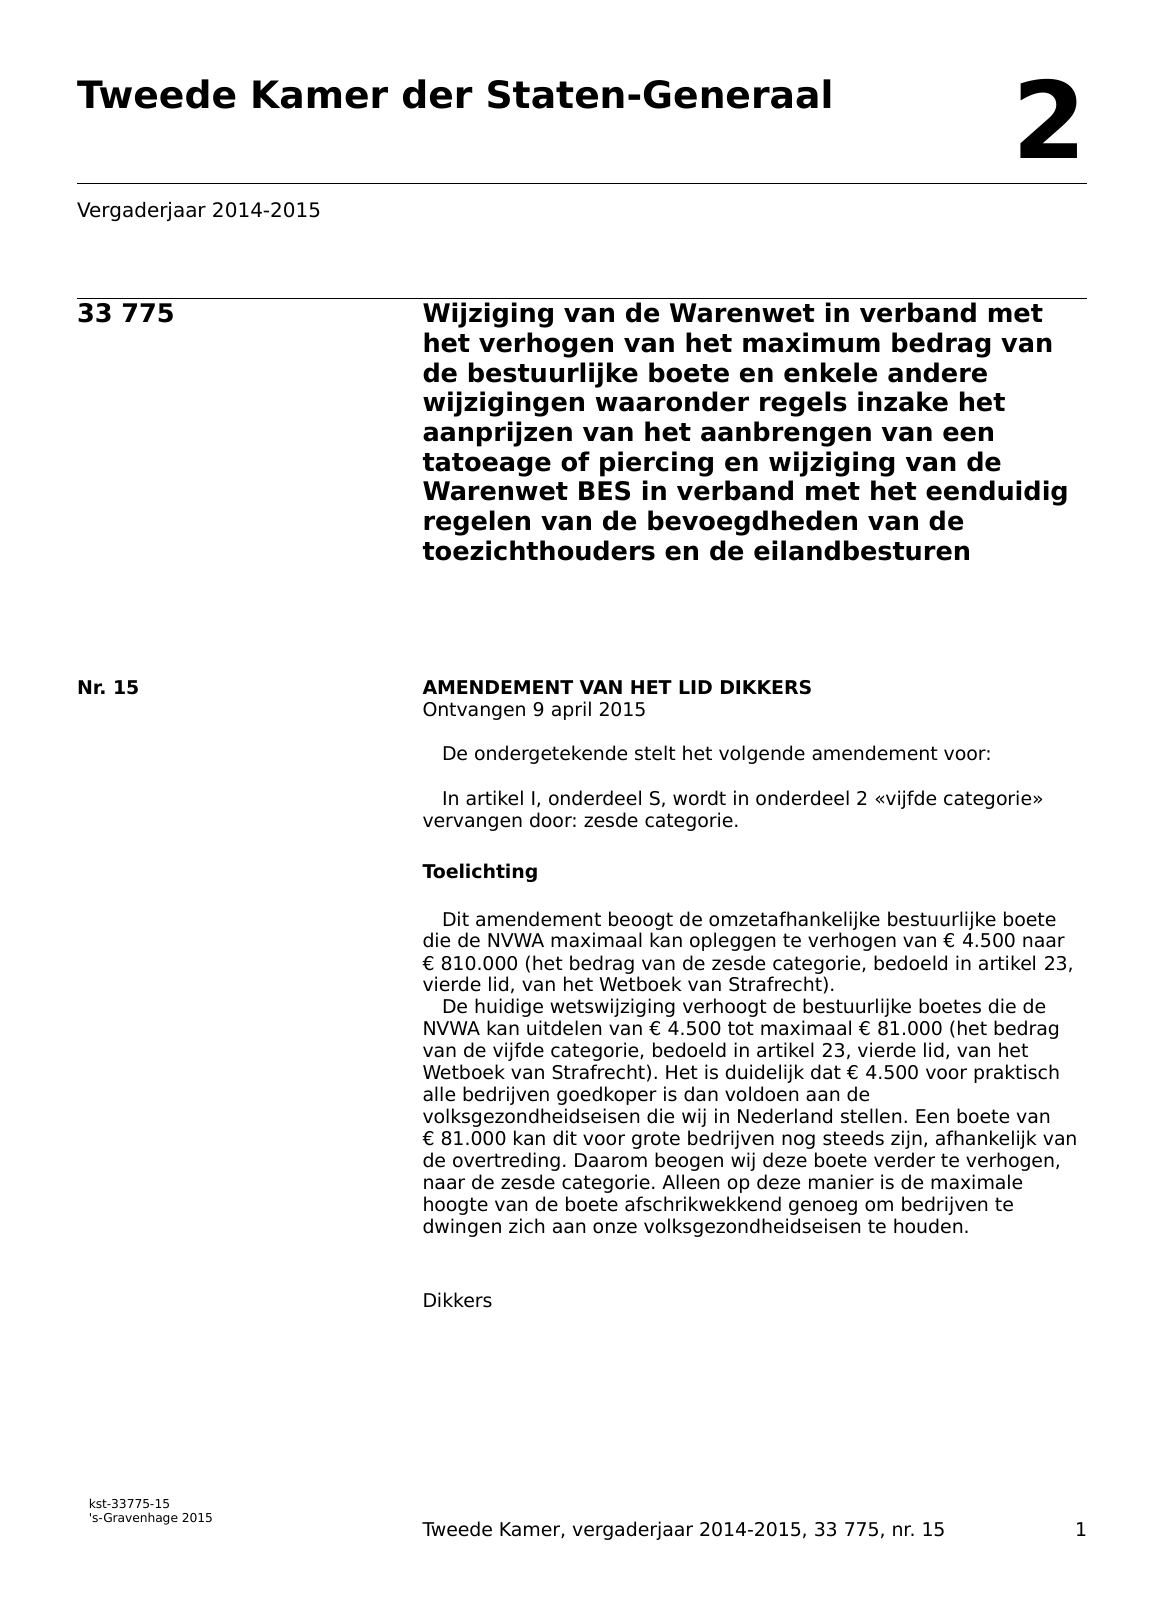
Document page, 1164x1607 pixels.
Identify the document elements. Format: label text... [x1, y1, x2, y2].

text De ondergetekende stelt het volgende amendement voor: [422, 743, 1087, 765]
text De huidige wetswijziging verhoogt de bestuurlijke boetes die de NVWA kan uitdelen van € 4.500 tot maximaal € 81.000 (het bedrag van de vijfde categorie, bedoeld in artikel 23, vierde lid, van het Wetboek van Strafrecht). Het is duidelijk dat € 4.500 voor praktisch alle bedrijven goedkoper is dan voldoen aan de volksgezondheidseisen die wij in Nederland stellen. Een boete van € 81.000 kan dit voor grote bedrijven nog steeds zijn, afhankelijk van de overtreding. Daarom beogen wij deze boete verder te verhogen, naar de zesde categorie. Alleen op deze manier is de maximale hoogte van de boete afschrikwekkend genoeg om bedrijven te dwingen zich aan onze volksgezondheidseisen te houden. [422, 996, 1087, 1238]
subtitle Toelichting [422, 861, 1087, 883]
subtitle Nr. 15 AMENDEMENT VAN HET LID DIKKERS [77, 677, 1087, 699]
text Ontvangen 9 april 2015 [422, 699, 1087, 721]
table_cell Vergaderjaar 2014-2015 [77, 184, 1087, 298]
text In artikel I, onderdeel S, wordt in onderdeel 2 «vijfde categorie» vervangen door: zesde categorie. [422, 787, 1087, 831]
text Dikkers [422, 1268, 1087, 1312]
text 's-Gravenhage 2015 [88, 1511, 323, 1525]
table_header Tweede Kamer der Staten-Generaal [77, 59, 886, 183]
table_header 2 [886, 59, 1087, 183]
text kst-33775-15 [88, 1497, 323, 1511]
subtitle 33 775 Wijziging van de Warenwet in verband met het verhogen van het maximum bedrag van de bestuurlijke boete en enkele andere wijzigingen waaronder regels inzake het aanprijzen van het aanbrengen van een tatoeage of piercing en wijziging van de Warenwet BES in verband met het eenduidig regelen van de bevoegdheden van de toezichthouders en de eilandbesturen [77, 299, 1087, 566]
text Dit amendement beoogt de omzetafhankelijke bestuurlijke boete die de NVWA maximaal kan opleggen te verhogen van € 4.500 naar € 810.000 (het bedrag van de zesde categorie, bedoeld in artikel 23, vierde lid, van het Wetboek van Strafrecht). [422, 908, 1087, 996]
